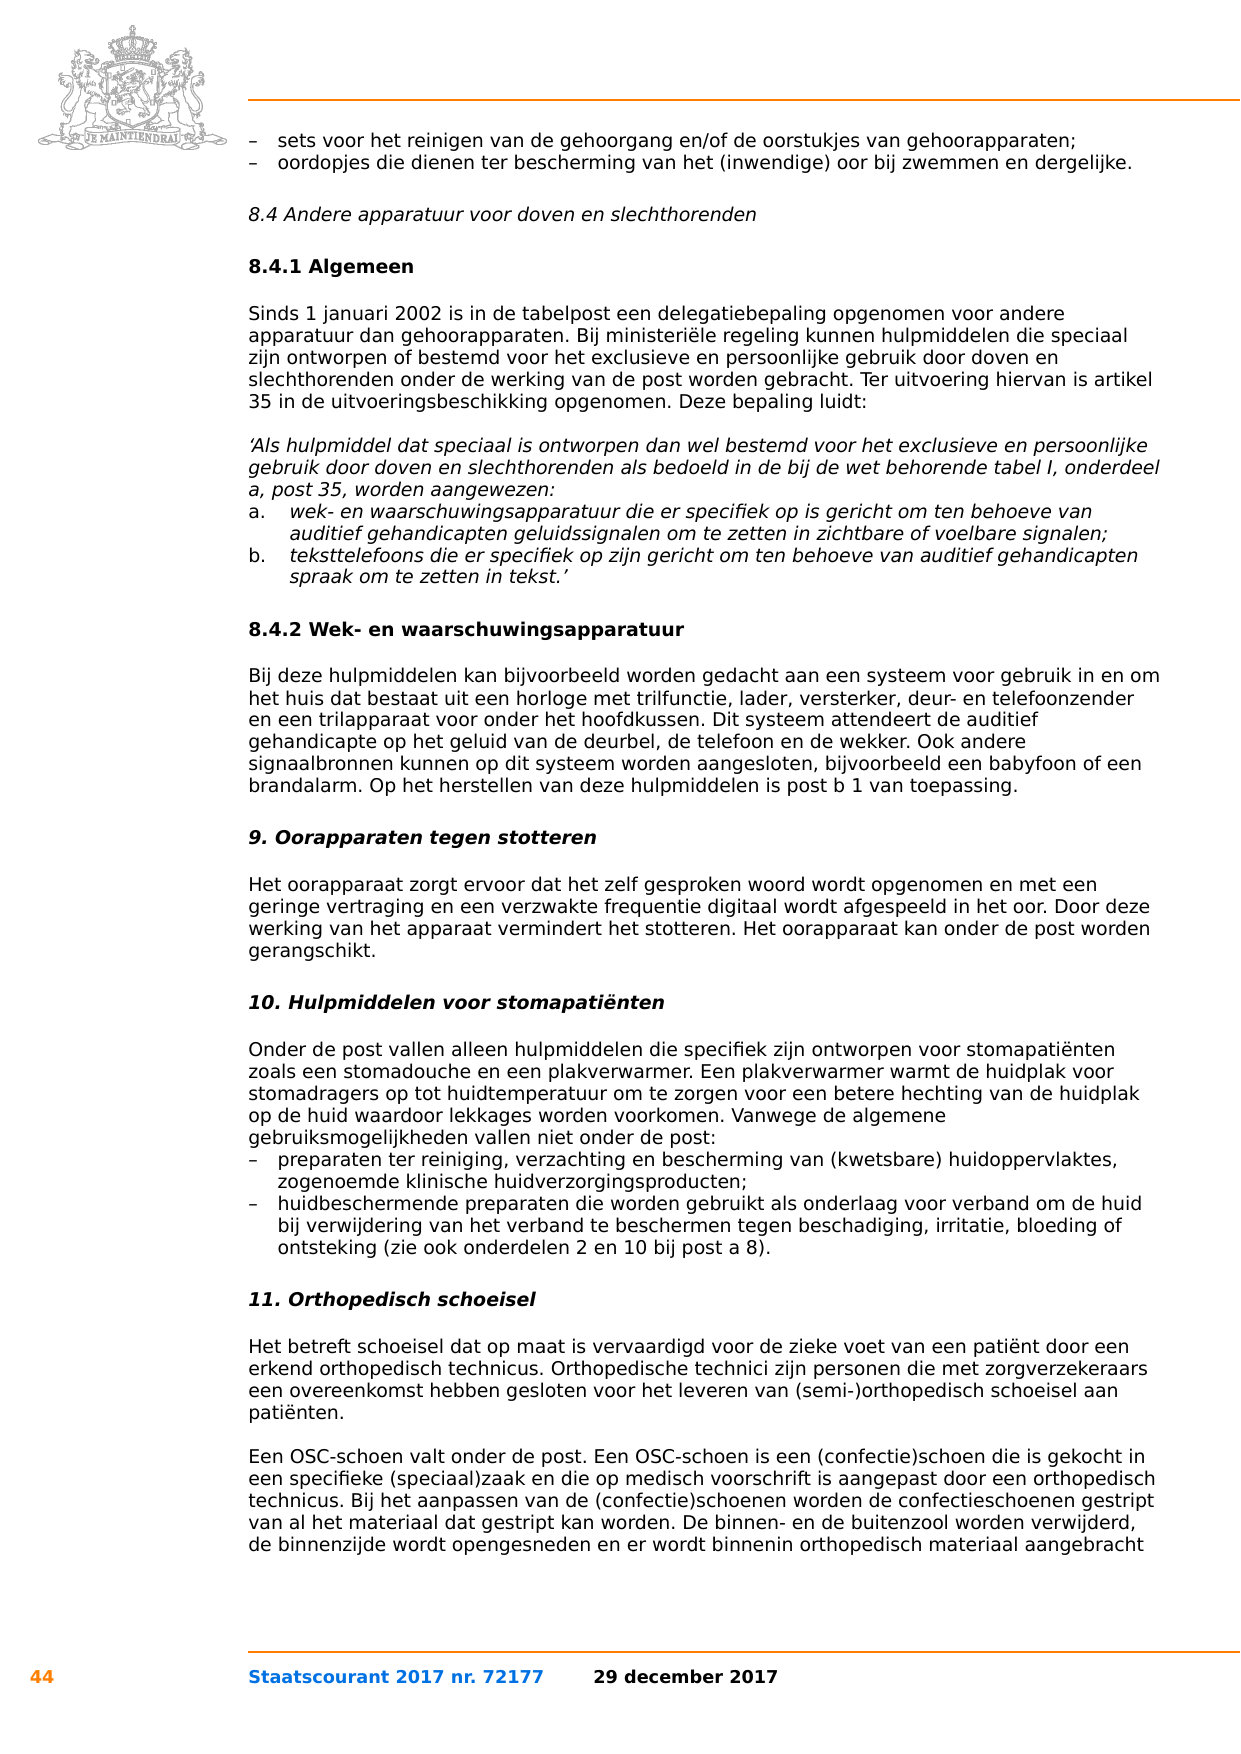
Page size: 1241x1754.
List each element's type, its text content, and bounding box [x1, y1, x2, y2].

subtitle 8.4.2 Wek- en waarschuwingsapparatuur [248, 618, 1163, 640]
text – sets voor het reinigen van de gehoorgang en/of de oorstukjes van gehoorapparaten; [248, 130, 1163, 152]
subtitle 9. Oorapparaten tegen stotteren [248, 827, 1163, 849]
text ‘Als hulpmiddel dat speciaal is ontworpen dan wel bestemd voor het exclusieve en persoonlijke gebruik door doven en slechthorenden als bedoeld in de bij de wet behorende tabel I, onderdeel a, post 35, worden aangewezen: [248, 434, 1163, 501]
text Een OSC-schoen valt onder de post. Een OSC-schoen is een (confectie)schoen die is gekocht in een specifieke (speciaal)zaak en die op medisch voorschrift is aangepast door een orthopedisch technicus. Bij het aanpassen van de (confectie)schoenen worden de confectieschoenen gestript van al het materiaal dat gestript kan worden. De binnen- en de buitenzool worden verwijderd, de binnenzijde wordt opengesneden en er wordt binnenin orthopedisch materiaal aangebracht [248, 1446, 1163, 1578]
subtitle 11. Orthopedisch schoeisel [248, 1289, 1163, 1311]
text Het oorapparaat zorgt ervoor dat het zelf gesproken woord wordt opgenomen en met een geringe vertraging en een verzwakte frequentie digitaal wordt afgespeeld in het oor. Door deze werking van het apparaat vermindert het stotteren. Het oorapparaat kan onder de post worden gerangschikt. [248, 874, 1163, 962]
text Bij deze hulpmiddelen kan bijvoorbeeld worden gedacht aan een systeem voor gebruik in en om het huis dat bestaat uit een horloge met trilfunctie, lader, versterker, deur- en telefoonzender en een trilapparaat voor onder het hoofdkussen. Dit systeem attendeert de auditief gehandicapte op het geluid van de deurbel, de telefoon en de wekker. Ook andere signaalbronnen kunnen op dit systeem worden aangesloten, bijvoorbeeld een babyfoon of een brandalarm. Op het herstellen van deze hulpmiddelen is post b 1 van toepassing. [248, 665, 1163, 797]
picture [38, 25, 227, 150]
subtitle 10. Hulpmiddelen voor stomapatiënten [248, 992, 1163, 1014]
text Sinds 1 januari 2002 is in de tabelpost een delegatiebepaling opgenomen voor andere apparatuur dan gehoorapparaten. Bij ministeriële regeling kunnen hulpmiddelen die speciaal zijn ontworpen of bestemd voor het exclusieve en persoonlijke gebruik door doven en slechthorenden onder de werking van de post worden gebracht. Ter uitvoering hiervan is artikel 35 in de uitvoeringsbeschikking opgenomen. Deze bepaling luidt: [248, 303, 1163, 413]
text – preparaten ter reiniging, verzachting en bescherming van (kwetsbare) huidoppervlaktes, zogenoemde klinische huidverzorgingsproducten; [248, 1149, 1163, 1193]
text – huidbeschermende preparaten die worden gebruikt als onderlaag voor verband om de huid bij verwijdering van het verband te beschermen tegen beschadiging, irritatie, bloeding of ontsteking (zie ook onderdelen 2 en 10 bij post a 8). [248, 1193, 1163, 1259]
text b. teksttelefoons die er specifiek op zijn gericht om ten behoeve van auditief gehandicapten spraak om te zetten in tekst.’ [248, 544, 1163, 588]
subtitle 8.4 Andere apparatuur voor doven en slechthorenden [248, 204, 1163, 226]
subtitle 8.4.1 Algemeen [248, 256, 1163, 278]
text Onder de post vallen alleen hulpmiddelen die specifiek zijn ontworpen voor stomapatiënten zoals een stomadouche en een plakverwarmer. Een plakverwarmer warmt de huidplak voor stomadragers op tot huidtemperatuur om te zorgen voor een betere hechting van de huidplak op de huid waardoor lekkages worden voorkomen. Vanwege de algemene gebruiksmogelijkheden vallen niet onder de post: [248, 1039, 1163, 1149]
text a. wek- en waarschuwingsapparatuur die er specifiek op is gericht om ten behoeve van auditief gehandicapten geluidssignalen om te zetten in zichtbare of voelbare signalen; [248, 501, 1163, 544]
text Het betreft schoeisel dat op maat is vervaardigd voor de zieke voet van een patiënt door een erkend orthopedisch technicus. Orthopedische technici zijn personen die met zorgverzekeraars een overeenkomst hebben gesloten voor het leveren van (semi-)orthopedisch schoeisel aan patiënten. [248, 1336, 1163, 1424]
text – oordopjes die dienen ter bescherming van het (inwendige) oor bij zwemmen en dergelijke. [248, 152, 1163, 174]
